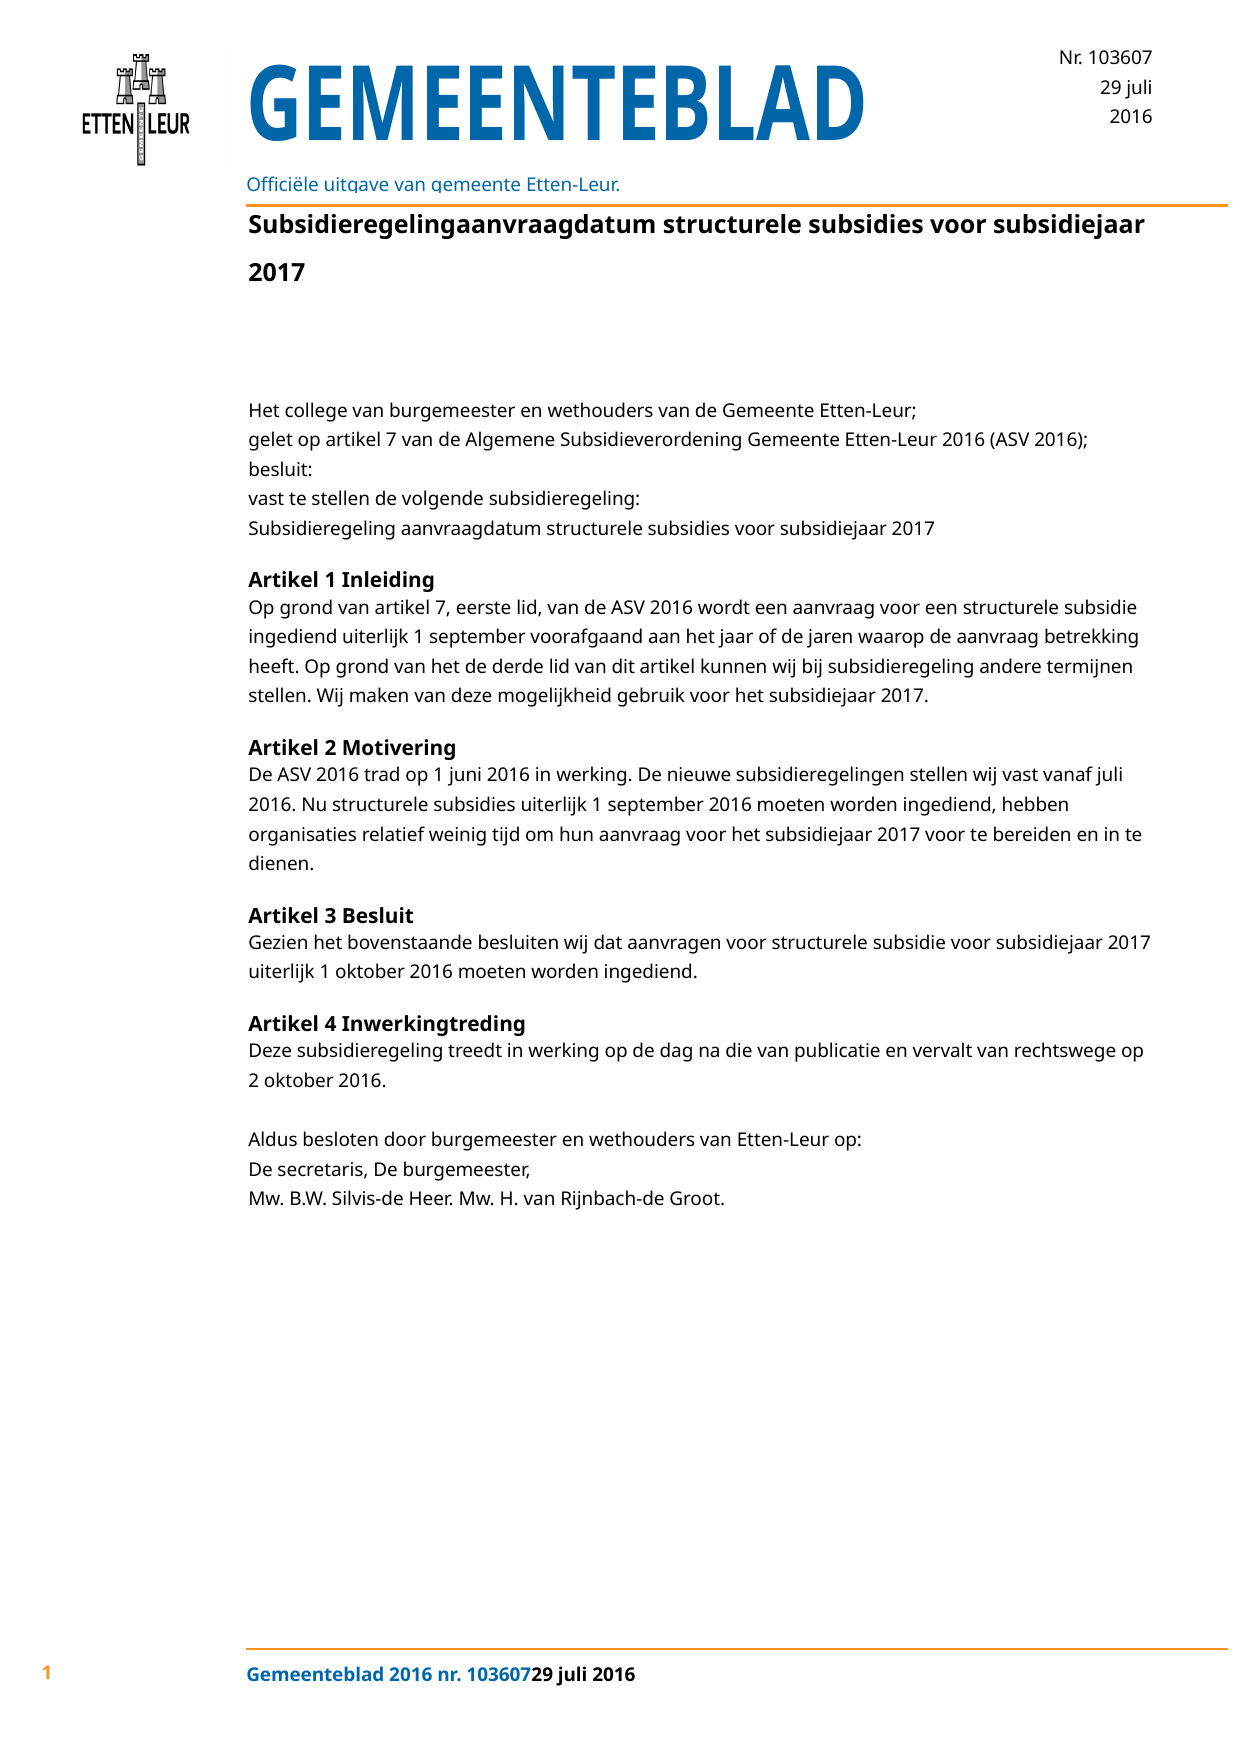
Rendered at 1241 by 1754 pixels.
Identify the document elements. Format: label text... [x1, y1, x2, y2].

text Mw. B.W. Silvis-de Heer. Mw. H. van Rijnbach-de Groot. [248, 1186, 1152, 1211]
text Gezien het bovenstaande besluiten wij dat aanvragen voor structurele subsidie voor subsidiejaar 2017 uiterlijk 1 oktober 2016 moeten worden ingediend. [248, 929, 1152, 984]
text Deze subsidieregeling treedt in werking op de dag na die van publicatie en vervalt van rechtswege op 2 oktober 2016. [248, 1038, 1152, 1093]
text Aldus besloten door burgemeester en wethouders van Etten-Leur op: [248, 1126, 1152, 1152]
text besluit: [248, 456, 1152, 482]
text Artikel 2 Motivering [248, 733, 1152, 762]
text gelet op artikel 7 van de Algemene Subsidieverordening Gemeente Etten-Leur 2016 (ASV 2016); [248, 426, 1152, 452]
text Artikel 1 Inleiding [248, 566, 1152, 594]
text Subsidieregeling aanvraagdatum structurele subsidies voor subsidiejaar 2017 [248, 515, 1152, 541]
text Artikel 4 Inwerkingtreding [248, 1009, 1152, 1038]
text Artikel 3 Besluit [248, 901, 1152, 929]
text Subsidieregelingaanvraagdatum structurele subsidies voor subsidiejaar 2017 [248, 207, 1152, 288]
text De secretaris, De burgemeester, [248, 1156, 1152, 1182]
picture [41, 47, 231, 172]
text De ASV 2016 trad op 1 juni 2016 in werking. De nieuwe subsidieregelingen stellen wij vast vanaf juli 2016. Nu structurele subsidies uiterlijk 1 september 2016 moeten worden ingediend, hebben organisaties relatief weinig tijd om hun aanvraag voor het subsidiejaar 2017 voor te bereiden en in te dienen. [248, 762, 1152, 876]
text vast te stellen de volgende subsidieregeling: [248, 486, 1152, 511]
text Op grond van artikel 7, eerste lid, van de ASV 2016 wordt een aanvraag voor een structurele subsidie ingediend uiterlijk 1 september voorafgaand aan het jaar of de jaren waarop de aanvraag betrekking heeft. Op grond van het de derde lid van dit artikel kunnen wij bij subsidieregeling andere termijnen stellen. Wij maken van deze mogelijkheid gebruik voor het subsidiejaar 2017. [248, 594, 1152, 708]
text Het college van burgemeester en wethouders van de Gemeente Etten-Leur; [248, 397, 1152, 422]
